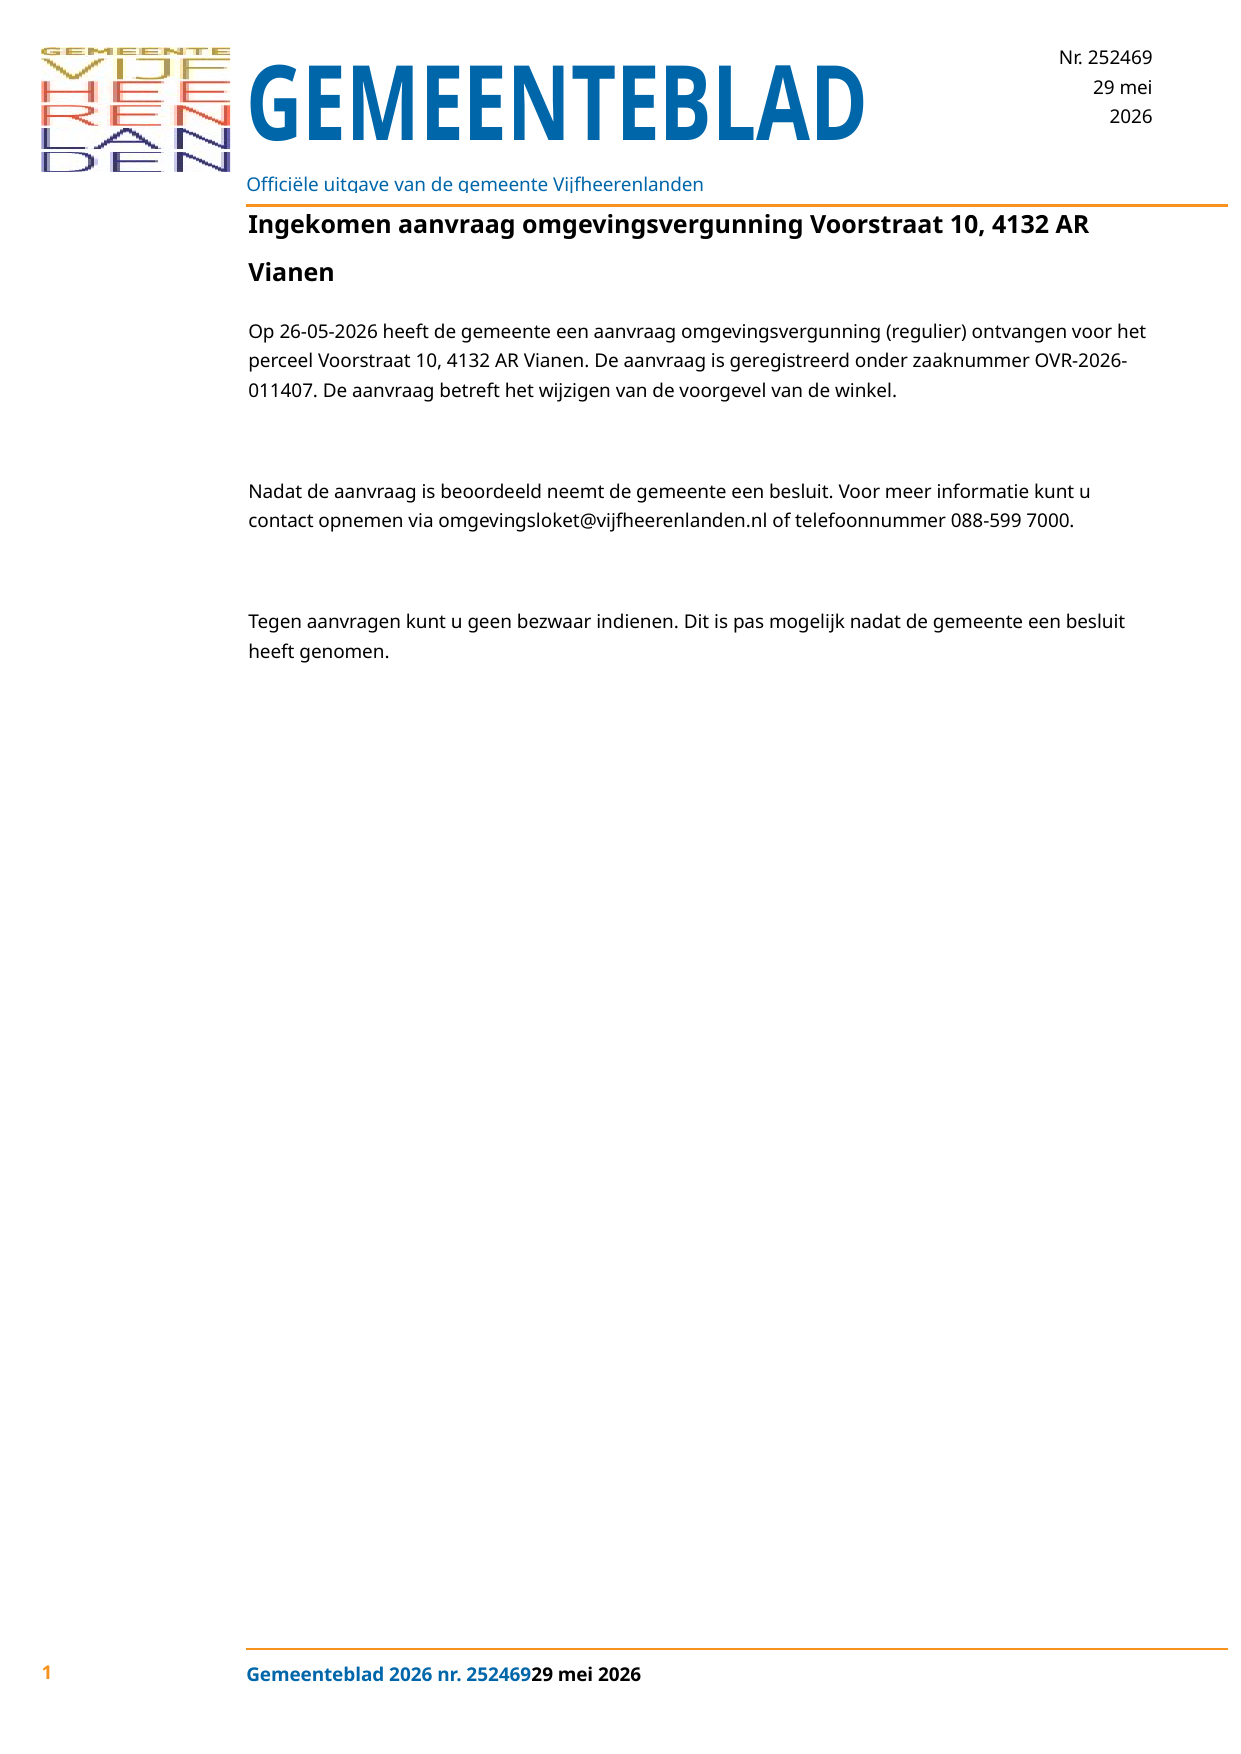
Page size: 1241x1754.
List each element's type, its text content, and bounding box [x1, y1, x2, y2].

text Nadat de aanvraag is beoordeeld neemt de gemeente een besluit. Voor meer informatie kunt u contact opnemen via omgevingsloket@vijfheerenlanden.nl of telefoonnummer 088-599 7000. [248, 478, 1152, 533]
picture [41, 47, 231, 172]
text Tegen aanvragen kunt u geen bezwaar indienen. Dit is pas mogelijk nadat de gemeente een besluit heeft genomen. [248, 608, 1152, 664]
text Op 26-05-2026 heeft de gemeente een aanvraag omgevingsvergunning (regulier) ontvangen voor het perceel Voorstraat 10, 4132 AR Vianen. De aanvraag is geregistreerd onder zaaknummer OVR-2026-011407. De aanvraag betreft het wijzigen van de voorgevel van de winkel. [248, 318, 1152, 403]
text Ingekomen aanvraag omgevingsvergunning Voorstraat 10, 4132 AR Vianen [248, 207, 1152, 288]
